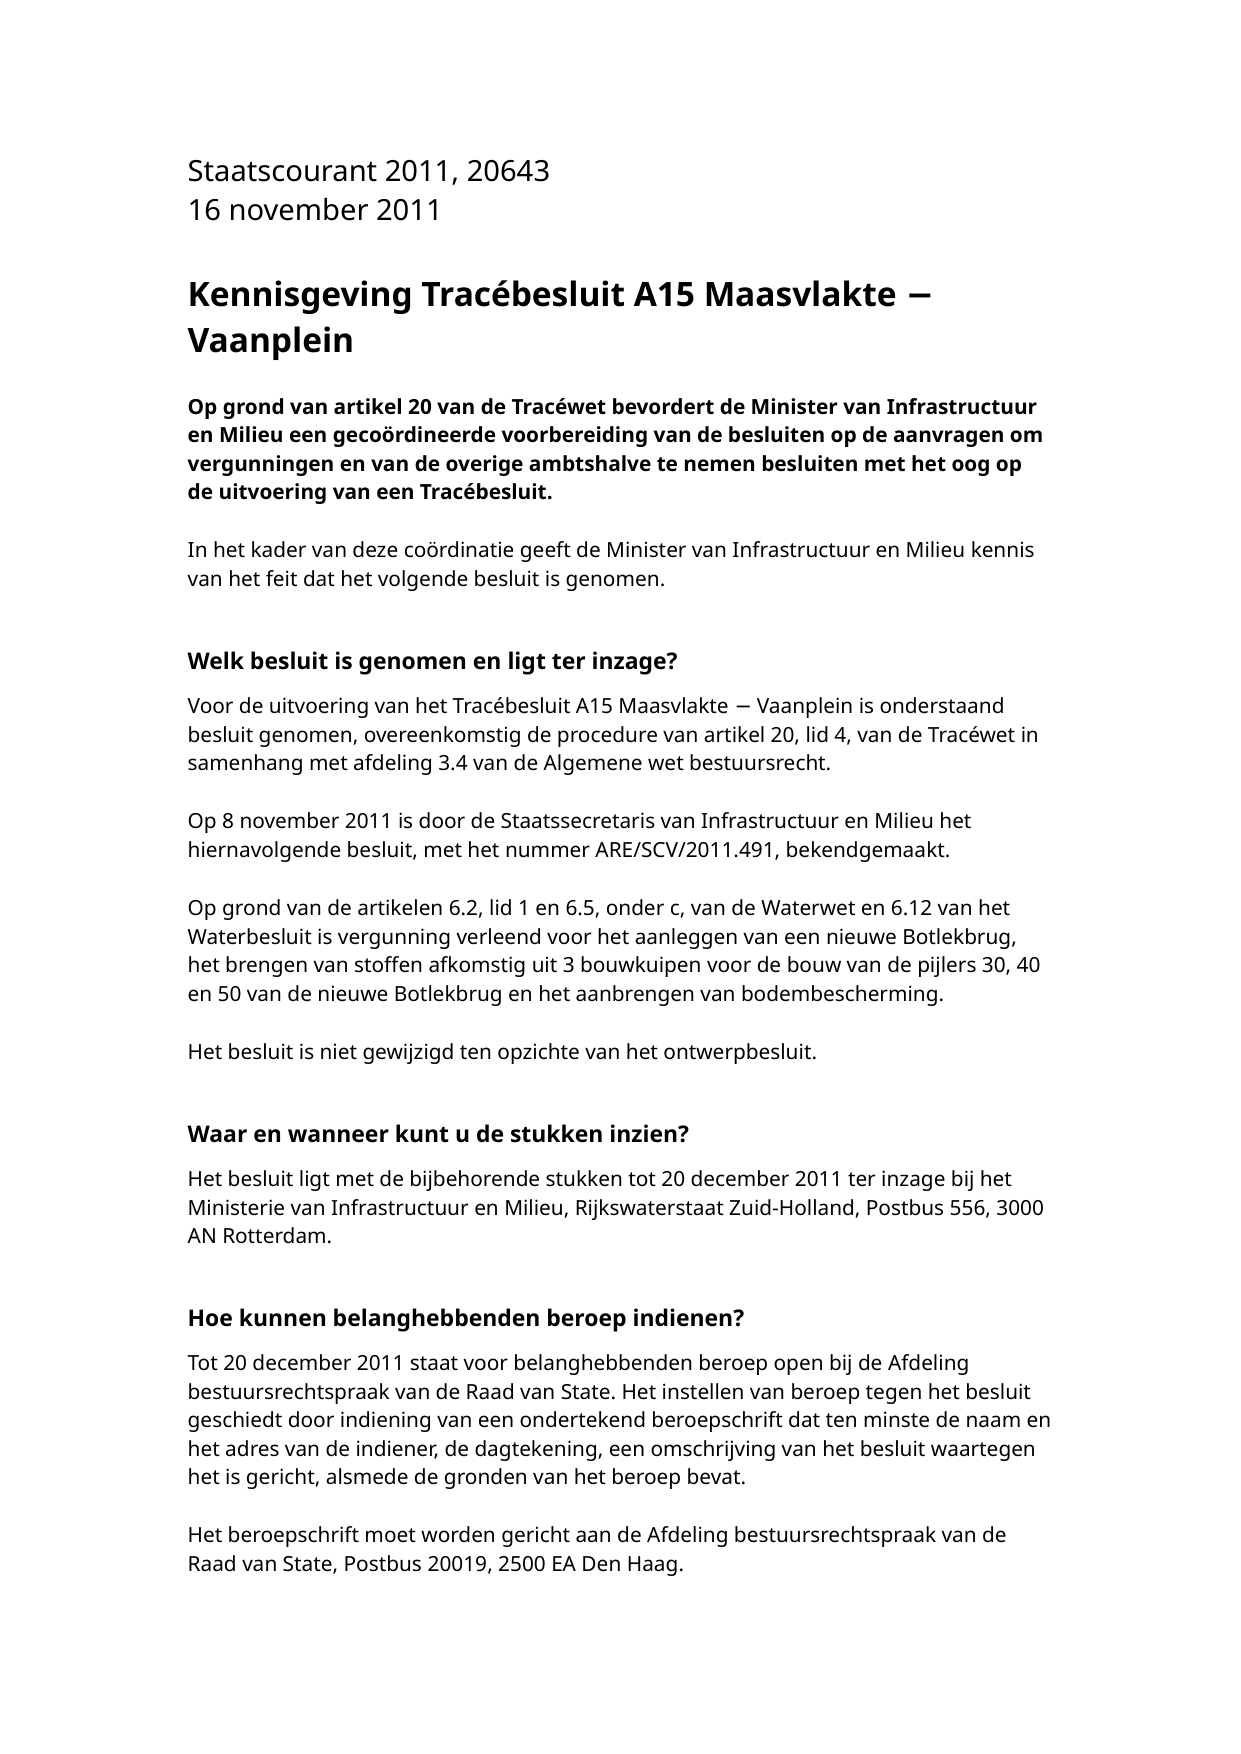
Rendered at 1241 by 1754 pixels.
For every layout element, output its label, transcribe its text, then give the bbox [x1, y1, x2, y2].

text Voor de uitvoering van het Tracébesluit A15 Maasvlakte − Vaanplein is onderstaand besluit genomen, overeenkomstig de procedure van artikel 20, lid 4, van de Tracéwet in samenhang met afdeling 3.4 van de Algemene wet bestuursrecht. [187, 691, 1053, 777]
text Het besluit is niet gewijzigd ten opzichte van het ontwerpbesluit. [187, 1037, 1053, 1066]
subtitle Welk besluit is genomen en ligt ter inzage? [187, 645, 1053, 676]
text Het besluit ligt met de bijbehorende stukken tot 20 december 2011 ter inzage bij het Ministerie van Infrastructuur en Milieu, Rijkswaterstaat Zuid-Holland, Postbus 556, 3000 AN Rotterdam. [187, 1164, 1053, 1250]
text In het kader van deze coördinatie geeft de Minister van Infrastructuur en Milieu kennis van het feit dat het volgende besluit is genomen. [187, 536, 1053, 592]
text Het beroepschrift moet worden gericht aan de Afdeling bestuursrechtspraak van de Raad van State, Postbus 20019, 2500 EA Den Haag. [187, 1521, 1053, 1577]
subtitle Waar en wanneer kunt u de stukken inzien? [187, 1118, 1053, 1149]
text 16 november 2011 [187, 190, 1053, 229]
subtitle Hoe kunnen belanghebbenden beroep indienen? [187, 1302, 1053, 1333]
text Staatscourant 2011, 20643 [187, 150, 1053, 190]
text Op grond van artikel 20 van de Tracéwet bevordert de Minister van Infrastructuur en Milieu een gecoördineerde voorbereiding van de besluiten op de aanvragen om vergunningen en van de overige ambtshalve te nemen besluiten met het oog op de uitvoering van een Tracébesluit. [187, 392, 1053, 506]
text Op 8 november 2011 is door de Staatssecretaris van Infrastructuur en Milieu het hiernavolgende besluit, met het nummer ARE/SCV/2011.491, bekendgemaakt. [187, 807, 1053, 863]
text Tot 20 december 2011 staat voor belanghebbenden beroep open bij de Afdeling bestuursrechtspraak van de Raad van State. Het instellen van beroep tegen het besluit geschiedt door indiening van een ondertekend beroepschrift dat ten minste de naam en het adres van de indiener, de dagtekening, een omschrijving van het besluit waartegen het is gericht, alsmede de gronden van het beroep bevat. [187, 1348, 1053, 1491]
text Op grond van de artikelen 6.2, lid 1 en 6.5, onder c, van de Waterwet en 6.12 van het Waterbesluit is vergunning verleend voor het aanleggen van een nieuwe Botlekbrug, het brengen van stoffen afkomstig uit 3 bouwkuipen voor de bouw van de pijlers 30, 40 en 50 van de nieuwe Botlekbrug en het aanbrengen van bodembescherming. [187, 893, 1053, 1007]
subtitle Kennisgeving Tracébesluit A15 Maasvlakte − Vaanplein [187, 271, 1053, 362]
